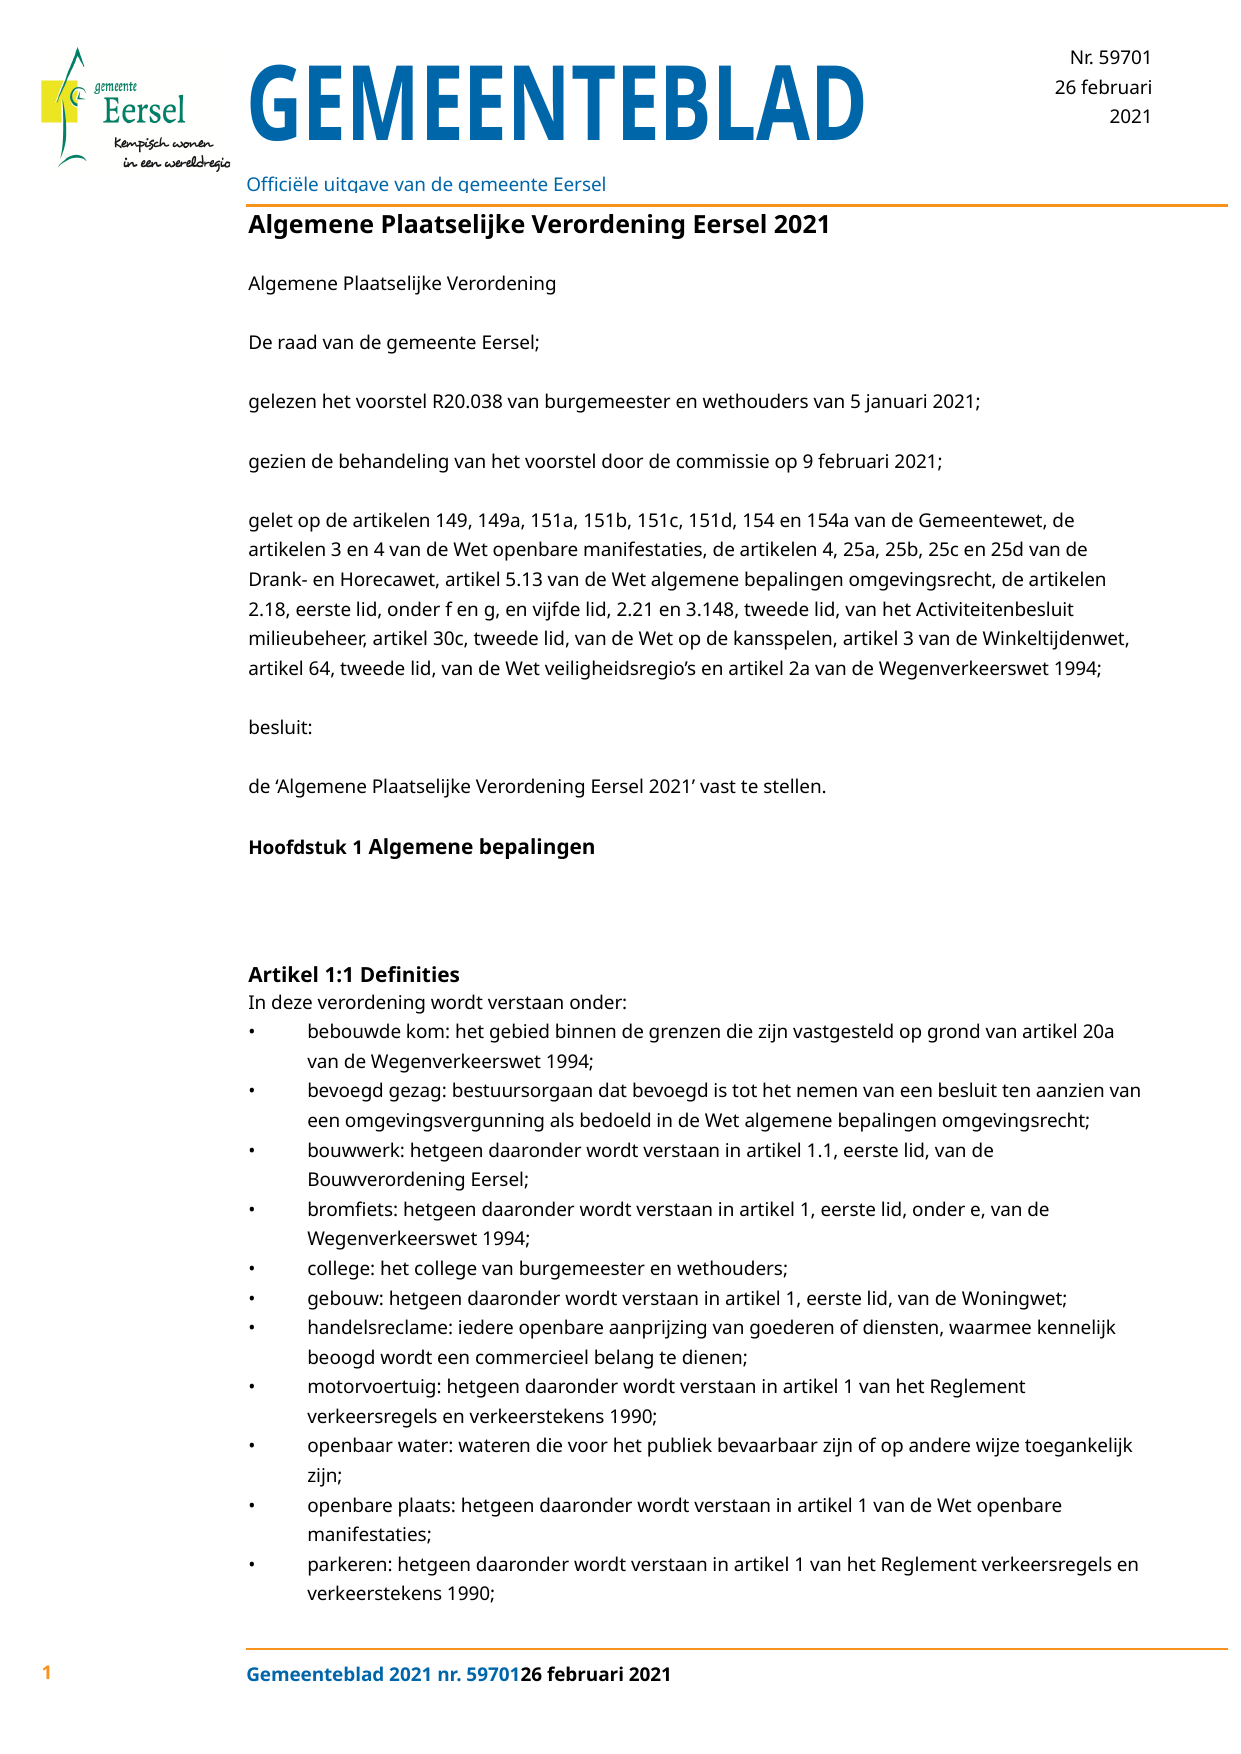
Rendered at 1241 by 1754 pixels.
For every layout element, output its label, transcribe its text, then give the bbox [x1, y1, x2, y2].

list bromfiets: hetgeen daaronder wordt verstaan in artikel 1, eerste lid, onder e, van de Wegenverkeerswet 1994; [248, 1196, 1152, 1251]
text gelezen het voorstel R20.038 van burgemeester en wethouders van 5 januari 2021; [248, 389, 1152, 414]
text Hoofdstuk 1 Algemene bepalingen [248, 832, 1152, 861]
picture [41, 47, 231, 172]
list bouwwerk: hetgeen daaronder wordt verstaan in artikel 1.1, eerste lid, van de Bouwverordening Eersel; [248, 1137, 1152, 1192]
list openbaar water: wateren die voor het publiek bevaarbaar zijn of op andere wijze toegankelijk zijn; [248, 1433, 1152, 1488]
text Algemene Plaatselijke Verordening Eersel 2021 [248, 207, 1152, 241]
text de ‘Algemene Plaatselijke Verordening Eersel 2021’ vast te stellen. [248, 773, 1152, 799]
list bevoegd gezag: bestuursorgaan dat bevoegd is tot het nemen van een besluit ten aanzien van een omgevingsvergunning als bedoeld in de Wet algemene bepalingen omgevingsrecht; [248, 1078, 1152, 1133]
list motorvoertuig: hetgeen daaronder wordt verstaan in artikel 1 van het Reglement verkeersregels en verkeerstekens 1990; [248, 1373, 1152, 1429]
text besluit: [248, 714, 1152, 740]
list handelsreclame: iedere openbare aanprijzing van goederen of diensten, waarmee kennelijk beoogd wordt een commercieel belang te dienen; [248, 1314, 1152, 1370]
text In deze verordening wordt verstaan onder: [248, 989, 1152, 1015]
text De raad van de gemeente Eersel; [248, 329, 1152, 355]
list gebouw: hetgeen daaronder wordt verstaan in artikel 1, eerste lid, van de Woningwet; [248, 1285, 1152, 1311]
list openbare plaats: hetgeen daaronder wordt verstaan in artikel 1 van de Wet openbare manifestaties; [248, 1492, 1152, 1547]
text Algemene Plaatselijke Verordening [248, 270, 1152, 296]
text gezien de behandeling van het voorstel door de commissie op 9 februari 2021; [248, 448, 1152, 473]
text gelet op de artikelen 149, 149a, 151a, 151b, 151c, 151d, 154 en 154a van de Gemeentewet, de artikelen 3 en 4 van de Wet openbare manifestaties, de artikelen 4, 25a, 25b, 25c en 25d van de Drank- en Horecawet, artikel 5.13 van de Wet algemene bepalingen omgevingsrecht, de artikelen 2.18, eerste lid, onder f en g, en vijfde lid, 2.21 en 3.148, tweede lid, van het Activiteitenbesluit milieubeheer, artikel 30c, tweede lid, van de Wet op de kansspelen, artikel 3 van de Winkeltijdenwet, artikel 64, tweede lid, van de Wet veiligheidsregio’s en artikel 2a van de Wegenverkeerswet 1994; [248, 507, 1152, 681]
list college: het college van burgemeester en wethouders; [248, 1255, 1152, 1281]
list bebouwde kom: het gebied binnen de grenzen die zijn vastgesteld op grond van artikel 20a van de Wegenverkeerswet 1994; [248, 1018, 1152, 1074]
list parkeren: hetgeen daaronder wordt verstaan in artikel 1 van het Reglement verkeersregels en verkeerstekens 1990; [248, 1551, 1152, 1606]
text Artikel 1:1 Definities [248, 961, 1152, 989]
